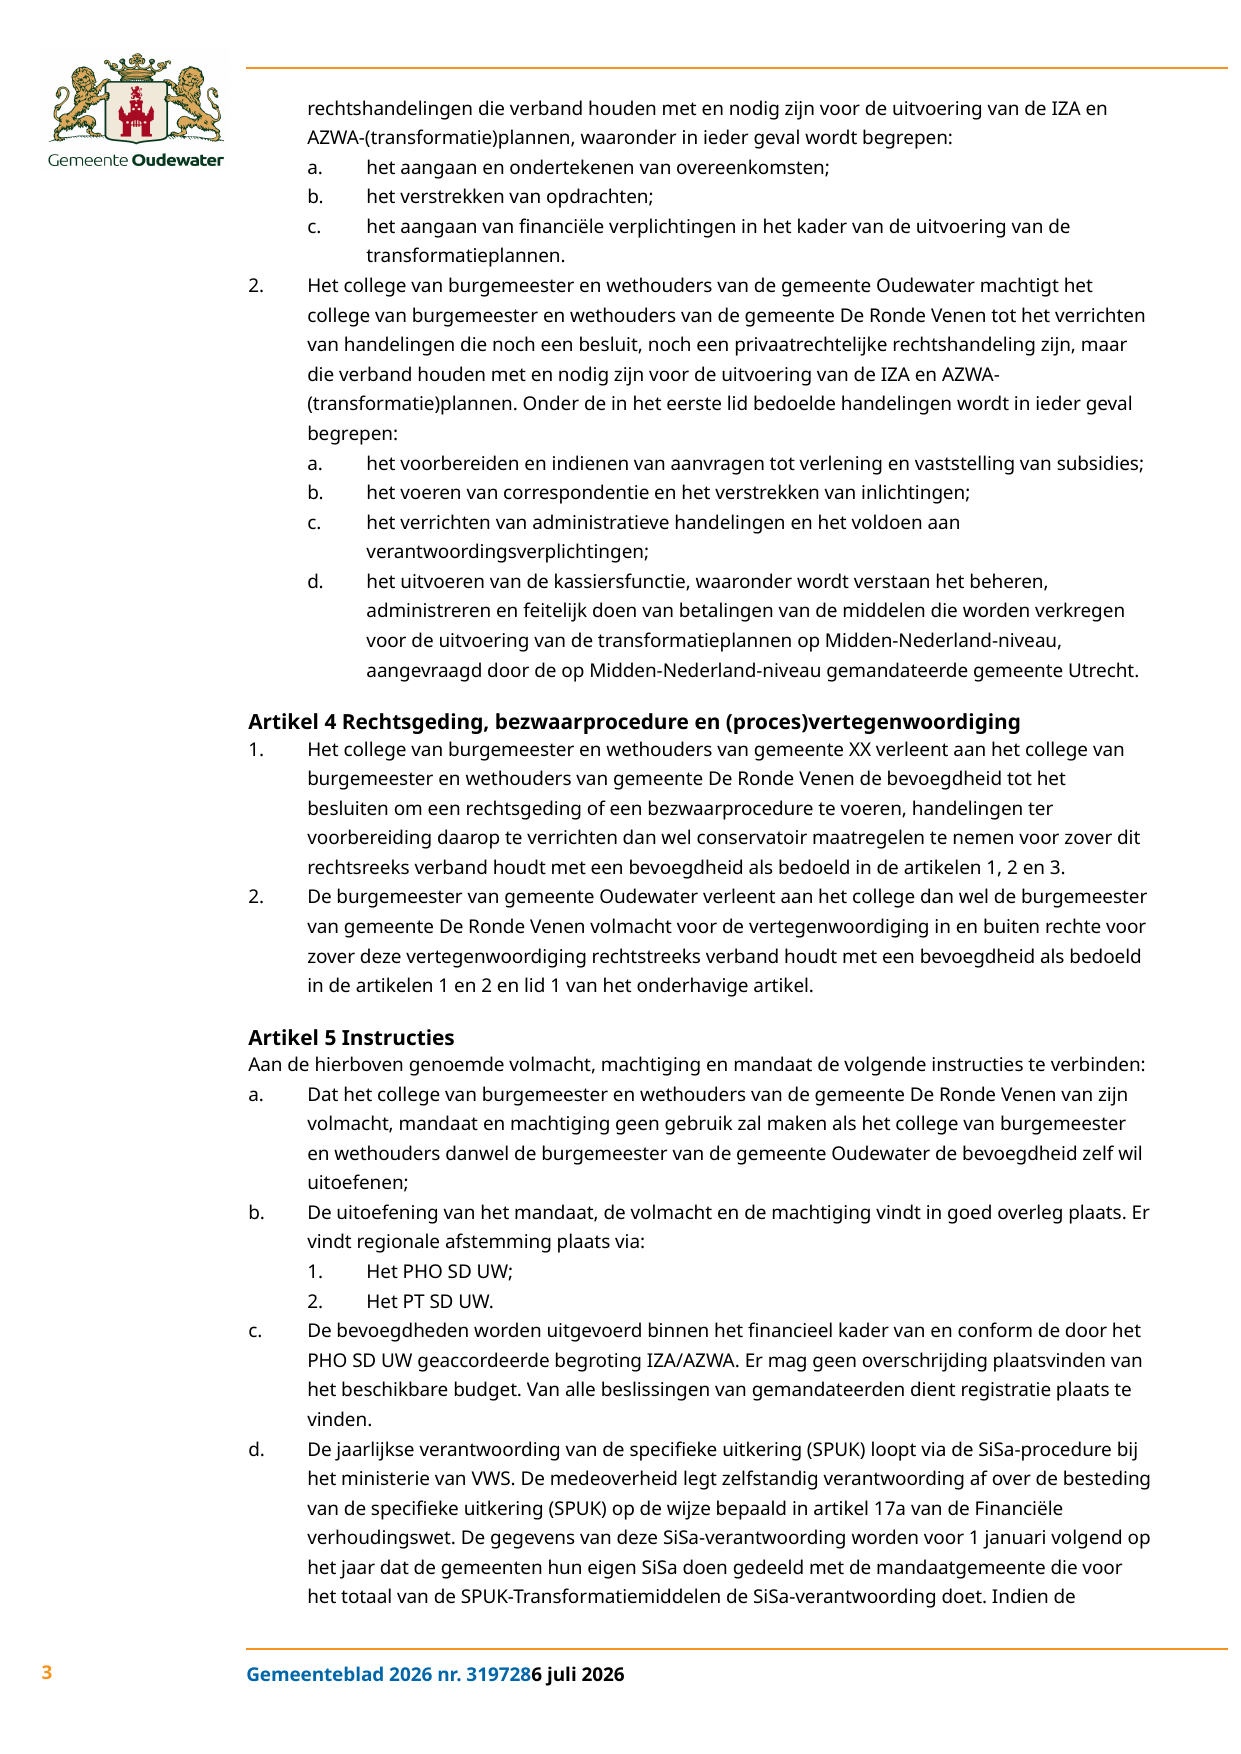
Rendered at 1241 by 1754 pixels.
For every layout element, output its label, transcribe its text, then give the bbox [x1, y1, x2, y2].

list het voorbereiden en indienen van aanvragen tot verlening en vaststelling van subsidies; [307, 450, 1152, 476]
list Het college van burgemeester en wethouders van de gemeente Oudewater machtigt het college van burgemeester en wethouders van de gemeente De Ronde Venen tot het verrichten van handelingen die noch een besluit, noch een privaatrechtelijke rechtshandeling zijn, maar die verband houden met en nodig zijn voor de uitvoering van de IZA en AZWA-(transformatie)plannen. Onder de in het eerste lid bedoelde handelingen wordt in ieder geval begrepen: [248, 272, 1152, 446]
list Het PHO SD UW; [307, 1258, 1152, 1284]
picture [41, 47, 231, 172]
text Artikel 4 Rechtsgeding, bezwaarprocedure en (proces)vertegenwoordiging [248, 707, 1152, 736]
list De burgemeester van gemeente Oudewater verleent aan het college dan wel de burgemeester van gemeente De Ronde Venen volmacht voor de vertegenwoordiging in en buiten rechte voor zover deze vertegenwoordiging rechtstreeks verband houdt met een bevoegdheid als bedoeld in de artikelen 1 en 2 en lid 1 van het onderhavige artikel. [248, 884, 1152, 998]
list De bevoegdheden worden uitgevoerd binnen het financieel kader van en conform de door het PHO SD UW geaccordeerde begroting IZA/AZWA. Er mag geen overschrijding plaatsvinden van het beschikbare budget. Van alle beslissingen van gemandateerden dient registratie plaats te vinden. [248, 1317, 1152, 1432]
text Aan de hierboven genoemde volmacht, machtiging en mandaat de volgende instructies te verbinden: [248, 1051, 1152, 1077]
list Het PT SD UW. [307, 1288, 1152, 1314]
list Dat het college van burgemeester en wethouders van de gemeente De Ronde Venen van zijn volmacht, mandaat en machtiging geen gebruik zal maken als het college van burgemeester en wethouders danwel de burgemeester van de gemeente Oudewater de bevoegdheid zelf wil uitoefenen; [248, 1081, 1152, 1195]
list Het college van burgemeester en wethouders van gemeente XX verleent aan het college van burgemeester en wethouders van gemeente De Ronde Venen de bevoegdheid tot het besluiten om een rechtsgeding of een bezwaarprocedure te voeren, handelingen ter voorbereiding daarop te verrichten dan wel conservatoir maatregelen te nemen voor zover dit rechtsreeks verband houdt met een bevoegdheid als bedoeld in de artikelen 1, 2 en 3. [248, 736, 1152, 880]
text Artikel 5 Instructies [248, 1023, 1152, 1051]
list De jaarlijkse verantwoording van de specifieke uitkering (SPUK) loopt via de SiSa-procedure bij het ministerie van VWS. De medeoverheid legt zelfstandig verantwoording af over de besteding van de specifieke uitkering (SPUK) op de wijze bepaald in artikel 17a van de Financiële verhoudingswet. De gegevens van deze SiSa-verantwoording worden voor 1 januari volgend op het jaar dat de gemeenten hun eigen SiSa doen gedeeld met de mandaatgemeente die voor het totaal van de SPUK-Transformatiemiddelen de SiSa-verantwoording doet. Indien de [248, 1436, 1152, 1609]
list het verstrekken van opdrachten; [307, 183, 1152, 209]
list het uitvoeren van de kassiersfunctie, waaronder wordt verstaan het beheren, administreren en feitelijk doen van betalingen van de middelen die worden verkregen voor de uitvoering van de transformatieplannen op Midden-Nederland-niveau, aangevraagd door de op Midden-Nederland-niveau gemandateerde gemeente Utrecht. [307, 568, 1152, 683]
list het aangaan van financiële verplichtingen in het kader van de uitvoering van de transformatieplannen. [307, 213, 1152, 268]
list het aangaan en ondertekenen van overeenkomsten; [307, 154, 1152, 180]
list rechtshandelingen die verband houden met en nodig zijn voor de uitvoering van de IZA en AZWA-(transformatie)plannen, waaronder in ieder geval wordt begrepen: [248, 95, 1152, 150]
list het verrichten van administratieve handelingen en het voldoen aan verantwoordingsverplichtingen; [307, 509, 1152, 564]
list De uitoefening van het mandaat, de volmacht en de machtiging vindt in goed overleg plaats. Er vindt regionale afstemming plaats via: [248, 1199, 1152, 1254]
list het voeren van correspondentie en het verstrekken van inlichtingen; [307, 479, 1152, 505]
